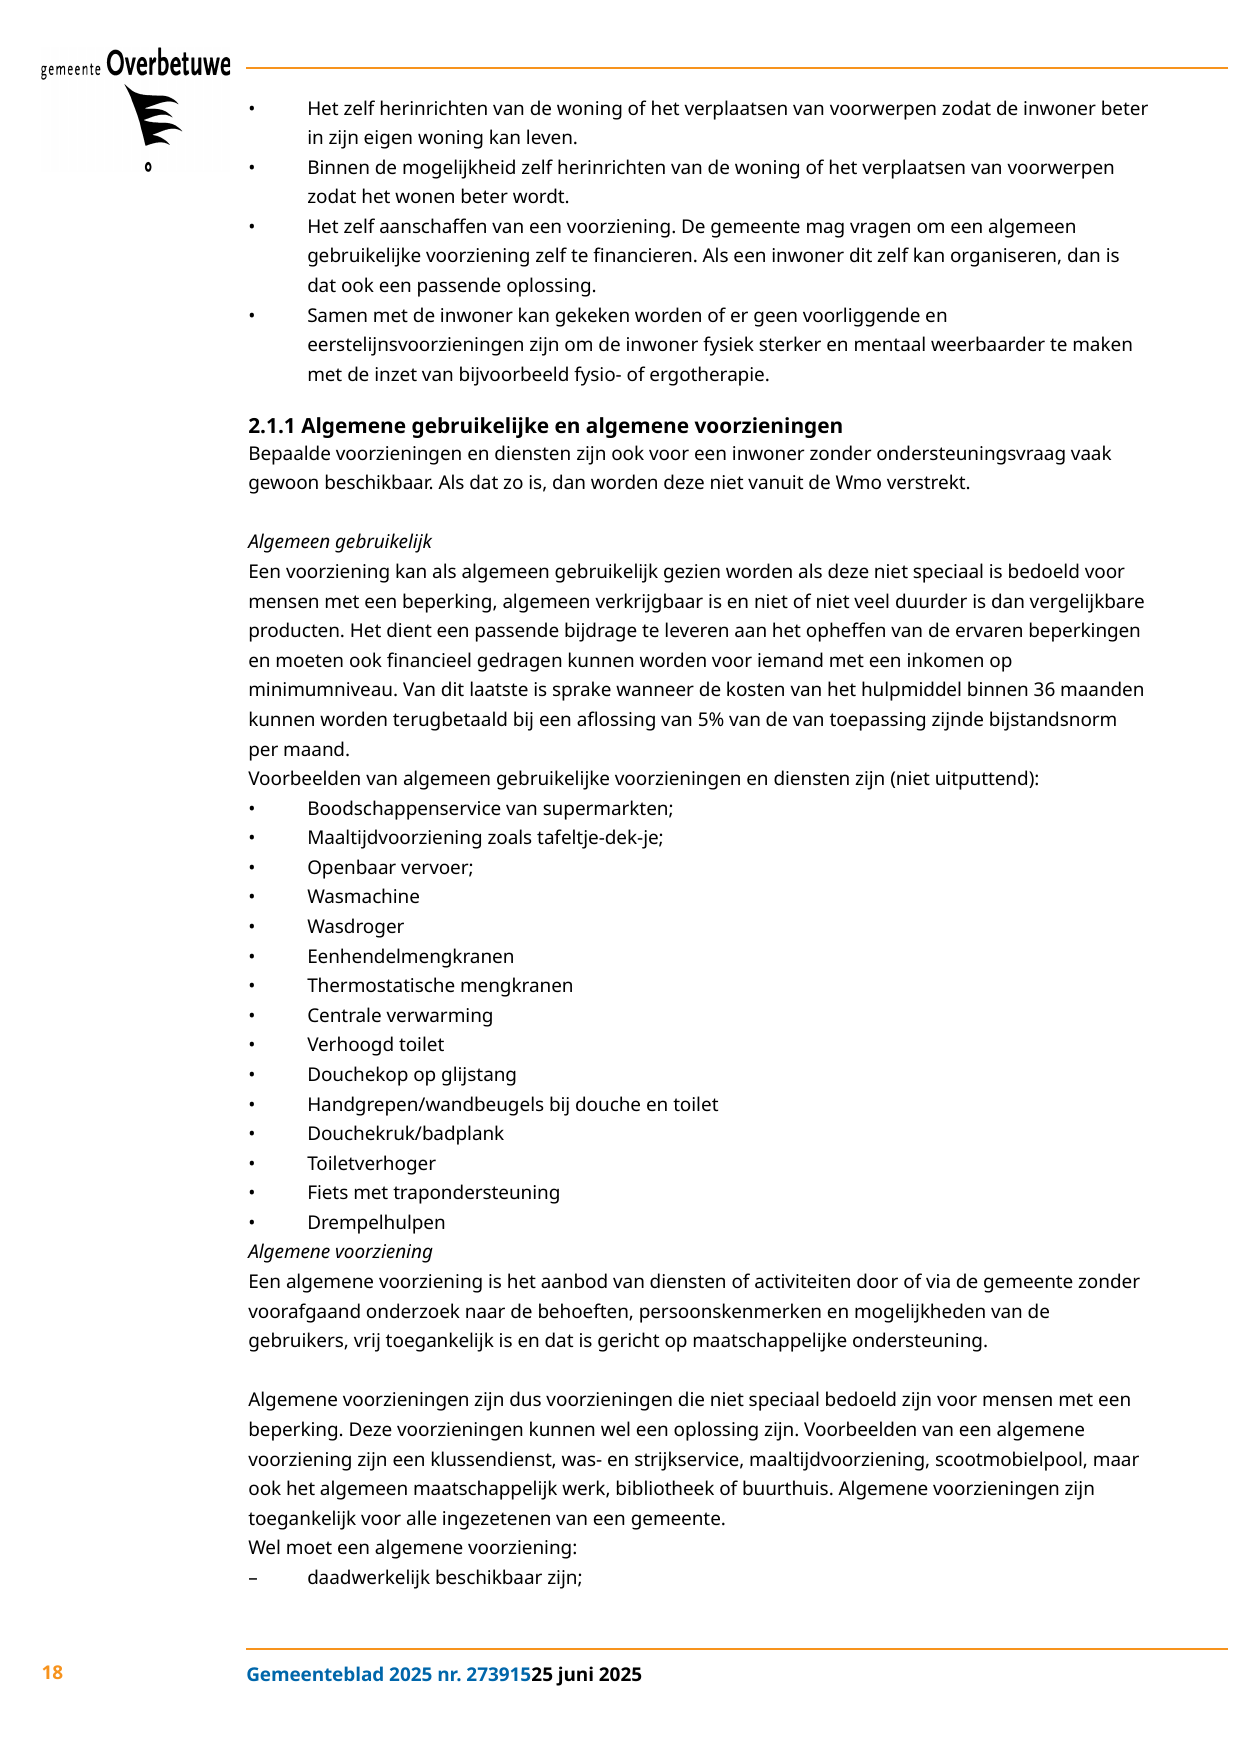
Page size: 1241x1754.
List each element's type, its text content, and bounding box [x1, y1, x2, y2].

list Wasdroger [248, 913, 1152, 939]
list Het zelf herinrichten van de woning of het verplaatsen van voorwerpen zodat de inwoner beter in zijn eigen woning kan leven. [248, 95, 1152, 150]
list Verhoogd toilet [248, 1032, 1152, 1057]
list Wasmachine [248, 884, 1152, 909]
list Het zelf aanschaffen van een voorziening. De gemeente mag vragen om een algemeen gebruikelijke voorziening zelf te financieren. Als een inwoner dit zelf kan organiseren, dan is dat ook een passende oplossing. [248, 213, 1152, 298]
text Algemeen gebruikelijk [248, 529, 1152, 554]
list Eenhendelmengkranen [248, 943, 1152, 968]
list Openbaar vervoer; [248, 854, 1152, 880]
text Voorbeelden van algemeen gebruikelijke voorzieningen en diensten zijn (niet uitputtend): [248, 765, 1152, 791]
list Binnen de mogelijkheid zelf herinrichten van de woning of het verplaatsen van voorwerpen zodat het wonen beter wordt. [248, 154, 1152, 209]
text Wel moet een algemene voorziening: [248, 1534, 1152, 1560]
list Toiletverhoger [248, 1150, 1152, 1176]
list Boodschappenservice van supermarkten; [248, 795, 1152, 821]
list Centrale verwarming [248, 1002, 1152, 1028]
picture [41, 47, 231, 172]
list Thermostatische mengkranen [248, 972, 1152, 998]
list Maaltijdvoorziening zoals tafeltje-dek-je; [248, 824, 1152, 850]
text Algemene voorzieningen zijn dus voorzieningen die niet speciaal bedoeld zijn voor mensen met een beperking. Deze voorzieningen kunnen wel een oplossing zijn. Voorbeelden van een algemene voorziening zijn een klussendienst, was- en strijkservice, maaltijdvoorziening, scootmobielpool, maar ook het algemeen maatschappelijk werk, bibliotheek of buurthuis. Algemene voorzieningen zijn toegankelijk voor alle ingezetenen van een gemeente. [248, 1387, 1152, 1531]
list Handgrepen/wandbeugels bij douche en toilet [248, 1091, 1152, 1116]
list Douchekruk/badplank [248, 1120, 1152, 1146]
list Drempelhulpen [248, 1209, 1152, 1235]
text 2.1.1 Algemene gebruikelijke en algemene voorzieningen [248, 411, 1152, 440]
list Samen met de inwoner kan gekeken worden of er geen voorliggende en eerstelijnsvoorzieningen zijn om de inwoner fysiek sterker en mentaal weerbaarder te maken met de inzet van bijvoorbeeld fysio- of ergotherapie. [248, 302, 1152, 387]
text Bepaalde voorzieningen en diensten zijn ook voor een inwoner zonder ondersteuningsvraag vaak gewoon beschikbaar. Als dat zo is, dan worden deze niet vanuit de Wmo verstrekt. [248, 440, 1152, 495]
text Algemene voorziening [248, 1239, 1152, 1264]
list Douchekop op glijstang [248, 1061, 1152, 1087]
text Een voorziening kan als algemeen gebruikelijk gezien worden als deze niet speciaal is bedoeld voor mensen met een beperking, algemeen verkrijgbaar is en niet of niet veel duurder is dan vergelijkbare producten. Het dient een passende bijdrage te leveren aan het opheffen van de ervaren beperkingen en moeten ook financieel gedragen kunnen worden voor iemand met een inkomen op minimumniveau. Van dit laatste is sprake wanneer de kosten van het hulpmiddel binnen 36 maanden kunnen worden terugbetaald bij een aflossing van 5% van de van toepassing zijnde bijstandsnorm per maand. [248, 558, 1152, 761]
list Fiets met trapondersteuning [248, 1179, 1152, 1205]
text Een algemene voorziening is het aanbod van diensten of activiteiten door of via de gemeente zonder voorafgaand onderzoek naar de behoeften, persoonskenmerken en mogelijkheden van de gebruikers, vrij toegankelijk is en dat is gericht op maatschappelijke ondersteuning. [248, 1268, 1152, 1353]
list daadwerkelijk beschikbaar zijn; [248, 1564, 1152, 1590]
